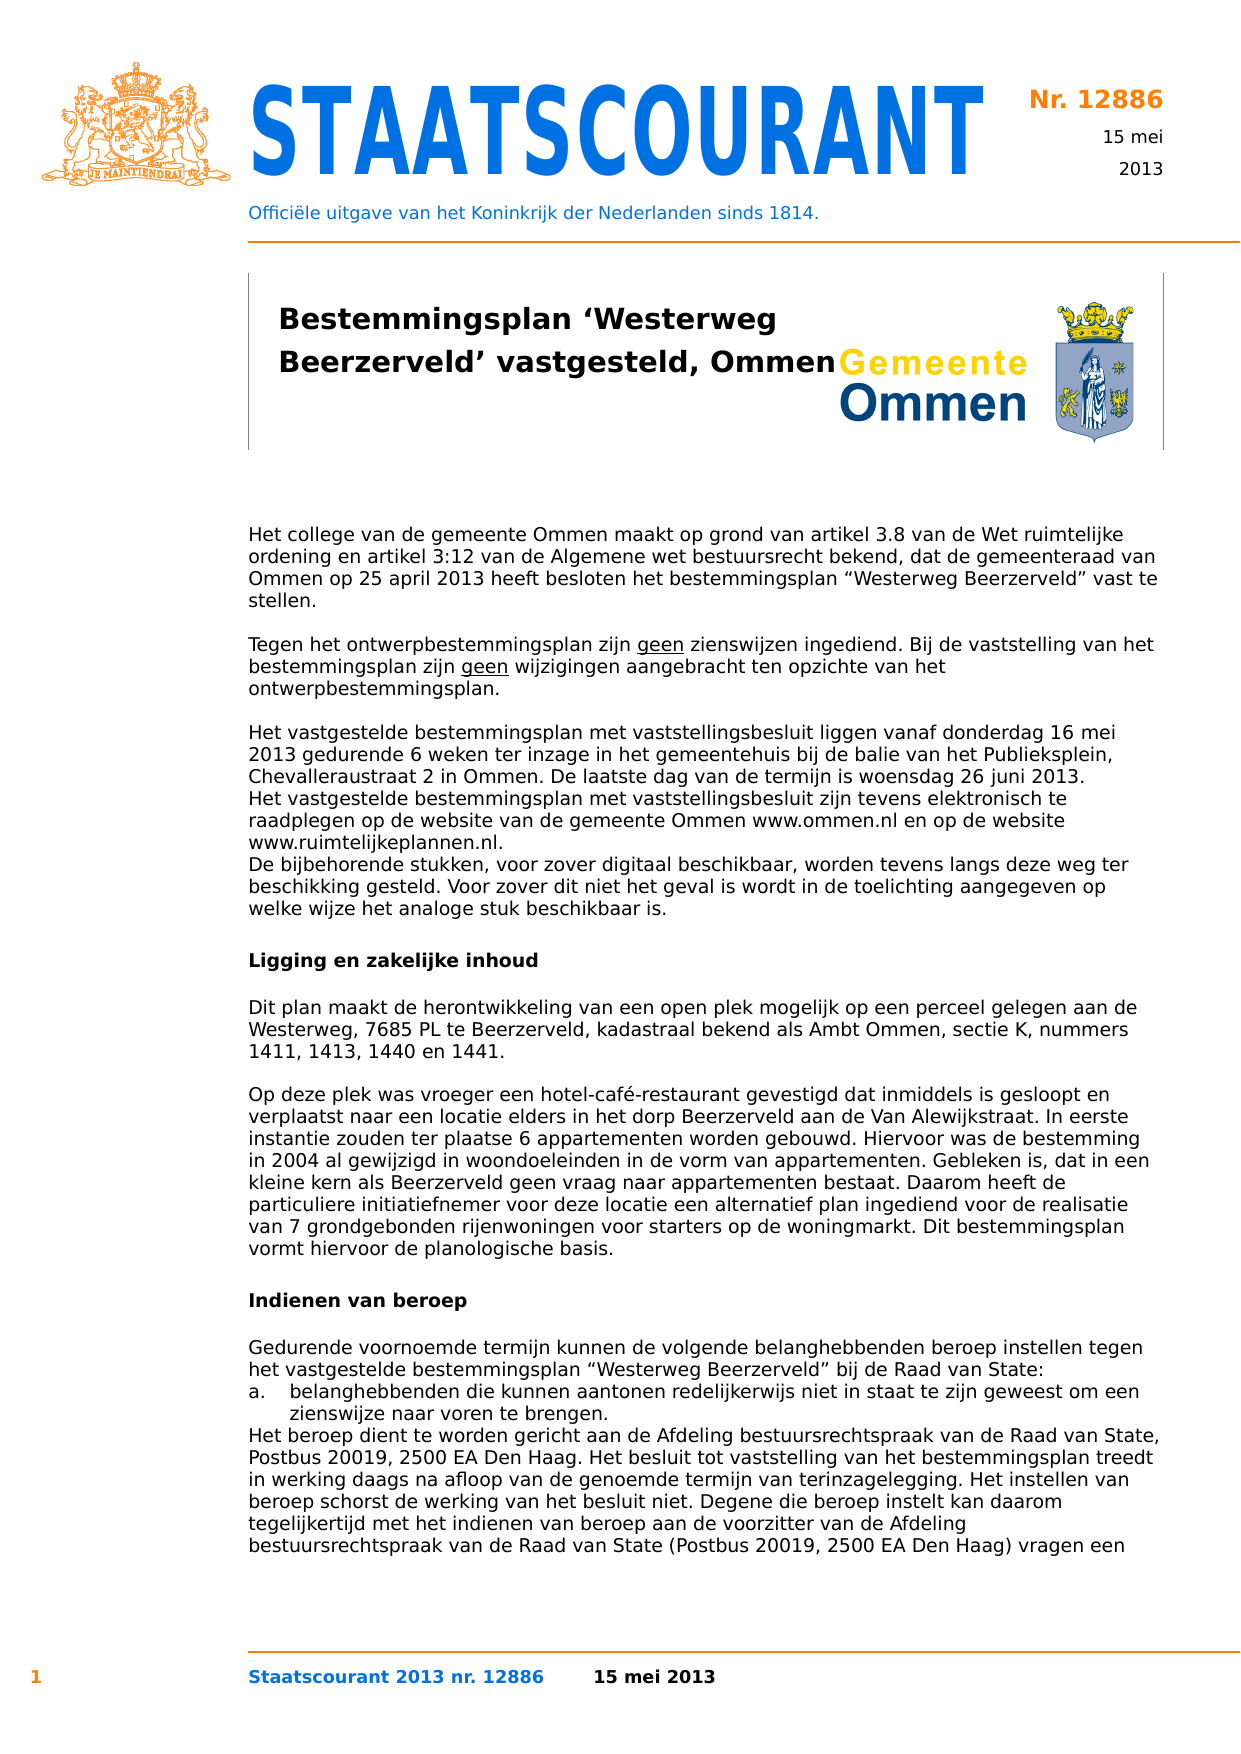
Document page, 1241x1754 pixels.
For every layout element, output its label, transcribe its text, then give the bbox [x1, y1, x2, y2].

text Dit plan maakt de herontwikkeling van een open plek mogelijk op een perceel gelegen aan de Westerweg, 7685 PL te Beerzerveld, kadastraal bekend als Ambt Ommen, sectie K, nummers 1411, 1413, 1440 en 1441. [248, 997, 1163, 1062]
subtitle Ligging en zakelijke inhoud [248, 949, 1163, 972]
text De bijbehorende stukken, voor zover digitaal beschikbaar, worden tevens langs deze weg ter beschikking gesteld. Voor zover dit niet het geval is wordt in de toelichting aangegeven op welke wijze het analoge stuk beschikbaar is. [248, 854, 1163, 919]
text Tegen het ontwerpbestemmingsplan zijn geen zienswijzen ingediend. Bij de vaststelling van het bestemmingsplan zijn geen wijzigingen aangebracht ten opzichte van het ontwerpbestemmingsplan. [248, 634, 1163, 700]
picture [838, 302, 1134, 451]
text Op deze plek was vroeger een hotel-café-restaurant gevestigd dat inmiddels is gesloopt en verplaatst naar een locatie elders in het dorp Beerzerveld aan de Van Alewijkstraat. In eerste instantie zouden ter plaatse 6 appartementen worden gebouwd. Hiervoor was de bestemming in 2004 al gewijzigd in woondoeleinden in de vorm van appartementen. Gebleken is, dat in een kleine kern als Beerzerveld geen vraag naar appartementen bestaat. Daarom heeft de particuliere initiatiefnemer voor deze locatie een alternatief plan ingediend voor de realisatie van 7 grondgebonden rijenwoningen voor starters op de woningmarkt. Dit bestemmingsplan vormt hiervoor de planologische basis. [248, 1084, 1163, 1260]
text Het college van de gemeente Ommen maakt op grond van artikel 3.8 van de Wet ruimtelijke ordening en artikel 3:12 van de Algemene wet bestuursrecht bekend, dat de gemeenteraad van Ommen op 25 april 2013 heeft besloten het bestemmingsplan “Westerweg Beerzerveld” vast te stellen. [248, 524, 1163, 612]
table_cell 15 mei [998, 121, 1240, 153]
table_header Nr. 12886 [998, 62, 1240, 121]
table_header STAATSCOURANT [248, 62, 998, 203]
text Het beroep dient te worden gericht aan de Afdeling bestuursrechtspraak van de Raad van State, Postbus 20019, 2500 EA Den Haag. Het besluit tot vaststelling van het bestemmingsplan treedt in werking daags na afloop van de genoemde termijn van terinzagelegging. Het instellen van beroep schorst de werking van het besluit niet. Degene die beroep instelt kan daarom tegelijkertijd met het indienen van beroep aan de voorzitter van de Afdeling bestuursrechtspraak van de Raad van State (Postbus 20019, 2500 EA Den Haag) vragen een [248, 1425, 1163, 1557]
text Het vastgestelde bestemmingsplan met vaststellingsbesluit zijn tevens elektronisch te raadplegen op de website van de gemeente Ommen www.ommen.nl en op de website www.ruimtelijkeplannen.nl. [248, 788, 1163, 854]
text a. belanghebbenden die kunnen aantonen redelijkerwijs niet in staat te zijn geweest om een zienswijze naar voren te brengen. [248, 1381, 1163, 1425]
table_header [25, 62, 248, 241]
picture [41, 62, 231, 186]
text Het vastgestelde bestemmingsplan met vaststellingsbesluit liggen vanaf donderdag 16 mei 2013 gedurende 6 weken ter inzage in het gemeentehuis bij de balie van het Publieksplein, Chevalleraustraat 2 in Ommen. De laatste dag van de termijn is woensdag 26 juni 2013. [248, 722, 1163, 788]
text Gedurende voornoemde termijn kunnen de volgende belanghebbenden beroep instellen tegen het vastgestelde bestemmingsplan “Westerweg Beerzerveld” bij de Raad van State: [248, 1337, 1163, 1381]
table_cell 2013 [998, 153, 1240, 203]
subtitle Indienen van beroep [248, 1290, 1163, 1312]
table_cell Officiële uitgave van het Koninkrijk der Nederlanden sinds 1814. [248, 203, 1240, 241]
subtitle Bestemmingsplan ‘Westerweg Beerzerveld’ vastgesteld, Ommen [249, 273, 1163, 450]
